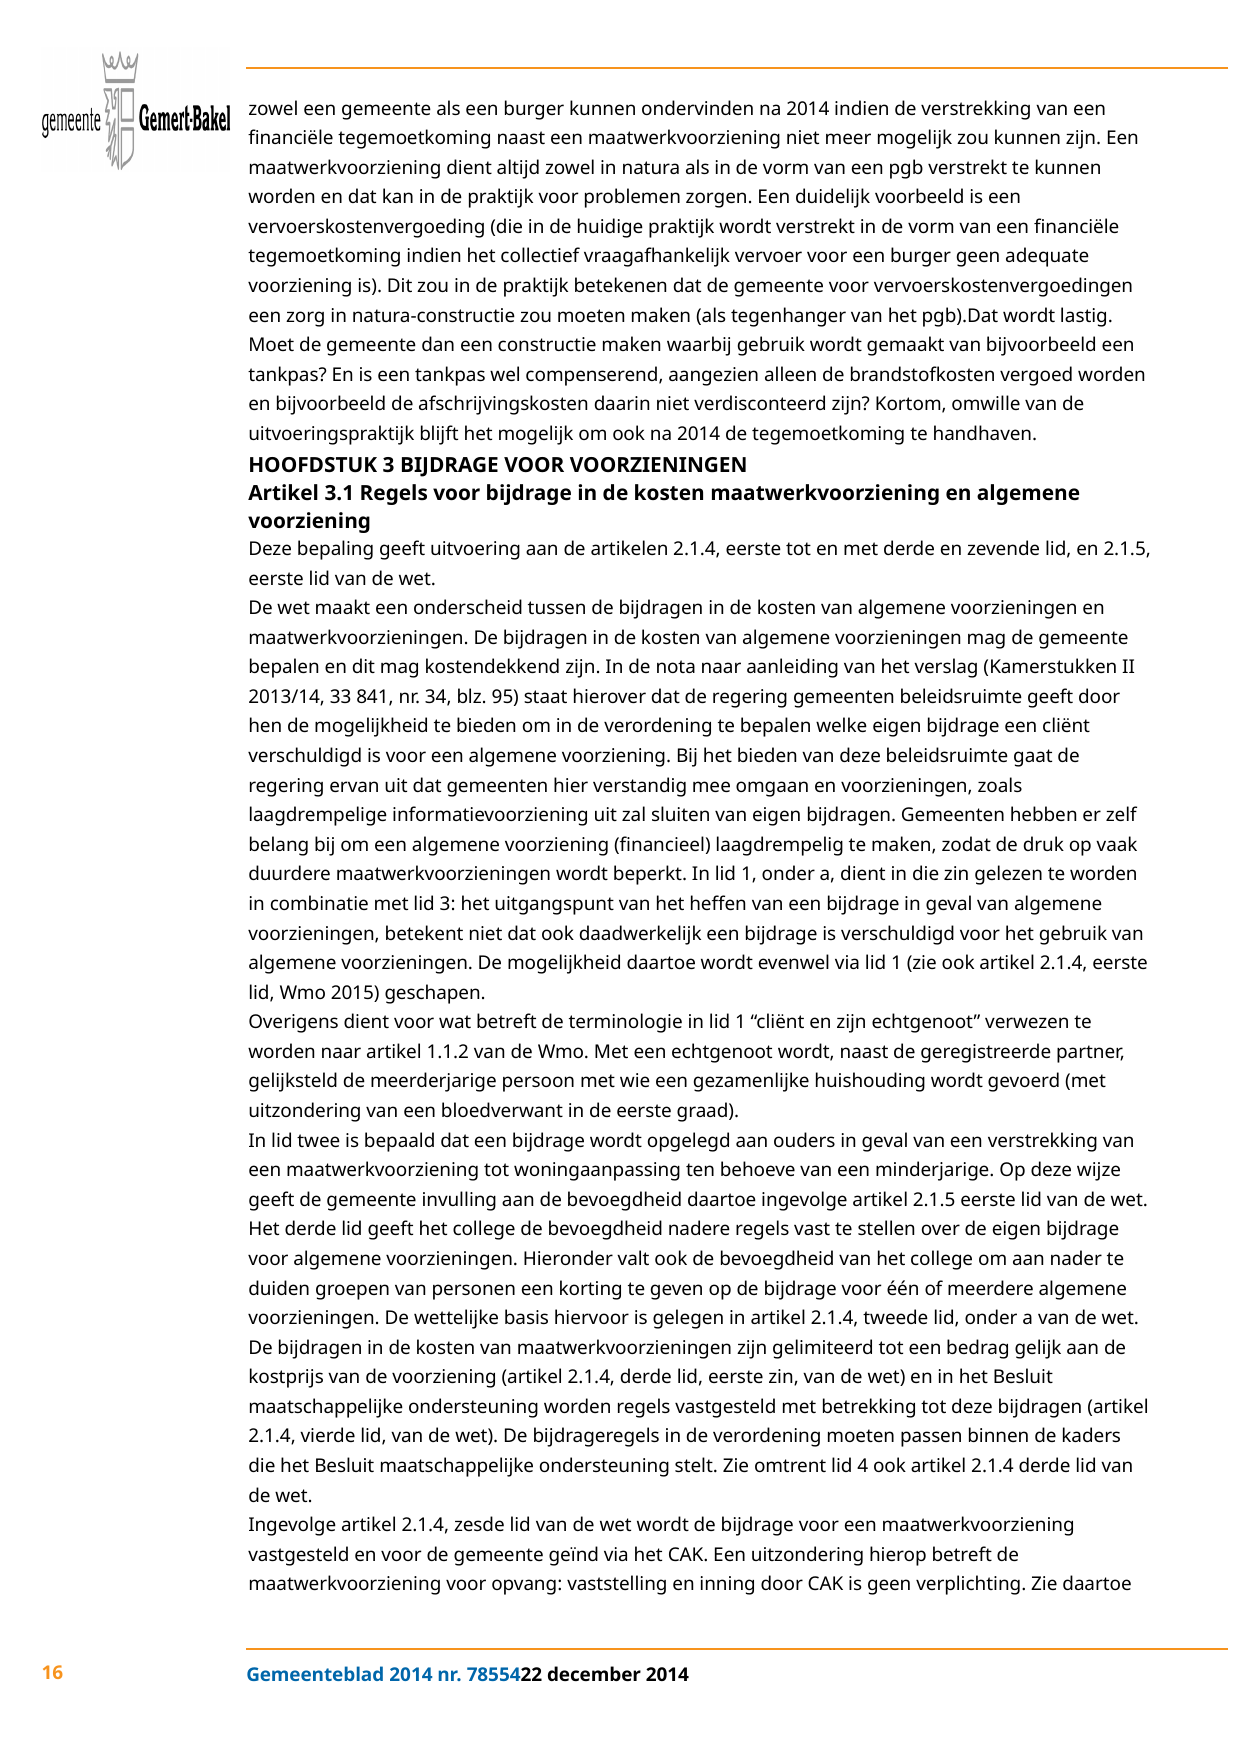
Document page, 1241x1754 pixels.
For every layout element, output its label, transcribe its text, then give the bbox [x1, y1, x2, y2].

text Ingevolge artikel 2.1.4, zesde lid van de wet wordt de bijdrage voor een maatwerkvoorziening vastgesteld en voor de gemeente geïnd via het CAK. Een uitzondering hierop betreft de maatwerkvoorziening voor opvang: vaststelling en inning door CAK is geen verplichting. Zie daartoe [248, 1511, 1152, 1596]
text Artikel 3.1 Regels voor bijdrage in de kosten maatwerkvoorziening en algemene voorziening [248, 478, 1152, 535]
text Deze bepaling geeft uitvoering aan de artikelen 2.1.4, eerste tot en met derde en zevende lid, en 2.1.5, eerste lid van de wet. [248, 535, 1152, 590]
text De bijdragen in de kosten van maatwerkvoorzieningen zijn gelimiteerd tot een bedrag gelijk aan de kostprijs van de voorziening (artikel 2.1.4, derde lid, eerste zin, van de wet) en in het Besluit maatschappelijke ondersteuning worden regels vastgesteld met betrekking tot deze bijdragen (artikel 2.1.4, vierde lid, van de wet). De bijdrageregels in de verordening moeten passen binnen de kaders die het Besluit maatschappelijke ondersteuning stelt. Zie omtrent lid 4 ook artikel 2.1.4 derde lid van de wet. [248, 1334, 1152, 1507]
text Het derde lid geeft het college de bevoegdheid nadere regels vast te stellen over de eigen bijdrage voor algemene voorzieningen. Hieronder valt ook de bevoegdheid van het college om aan nader te duiden groepen van personen een korting te geven op de bijdrage voor één of meerdere algemene voorzieningen. De wettelijke basis hiervoor is gelegen in artikel 2.1.4, tweede lid, onder a van de wet. [248, 1216, 1152, 1330]
text In lid twee is bepaald dat een bijdrage wordt opgelegd aan ouders in geval van een verstrekking van een maatwerkvoorziening tot woningaanpassing ten behoeve van een minderjarige. Op deze wijze geeft de gemeente invulling aan de bevoegdheid daartoe ingevolge artikel 2.1.5 eerste lid van de wet. [248, 1127, 1152, 1212]
picture [41, 47, 231, 172]
text HOOFDSTUK 3 BIJDRAGE VOOR VOORZIENINGEN [248, 450, 1152, 478]
text zowel een gemeente als een burger kunnen ondervinden na 2014 indien de verstrekking van een financiële tegemoetkoming naast een maatwerkvoorziening niet meer mogelijk zou kunnen zijn. Een maatwerkvoorziening dient altijd zowel in natura als in de vorm van een pgb verstrekt te kunnen worden en dat kan in de praktijk voor problemen zorgen. Een duidelijk voorbeeld is een vervoerskostenvergoeding (die in de huidige praktijk wordt verstrekt in de vorm van een financiële tegemoetkoming indien het collectief vraagafhankelijk vervoer voor een burger geen adequate voorziening is). Dit zou in de praktijk betekenen dat de gemeente voor vervoerskostenvergoedingen een zorg in natura-constructie zou moeten maken (als tegenhanger van het pgb).Dat wordt lastig. Moet de gemeente dan een constructie maken waarbij gebruik wordt gemaakt van bijvoorbeeld een tankpas? En is een tankpas wel compenserend, aangezien alleen de brandstofkosten vergoed worden en bijvoorbeeld de afschrijvingskosten daarin niet verdisconteerd zijn? Kortom, omwille van de uitvoeringspraktijk blijft het mogelijk om ook na 2014 de tegemoetkoming te handhaven. [248, 95, 1152, 446]
text Overigens dient voor wat betreft de terminologie in lid 1 “cliënt en zijn echtgenoot” verwezen te worden naar artikel 1.1.2 van de Wmo. Met een echtgenoot wordt, naast de geregistreerde partner, gelijksteld de meerderjarige persoon met wie een gezamenlijke huishouding wordt gevoerd (met uitzondering van een bloedverwant in de eerste graad). [248, 1008, 1152, 1123]
text De wet maakt een onderscheid tussen de bijdragen in de kosten van algemene voorzieningen en maatwerkvoorzieningen. De bijdragen in de kosten van algemene voorzieningen mag de gemeente bepalen en dit mag kostendekkend zijn. In de nota naar aanleiding van het verslag (Kamerstukken II 2013/14, 33 841, nr. 34, blz. 95) staat hierover dat de regering gemeenten beleidsruimte geeft door hen de mogelijkheid te bieden om in de verordening te bepalen welke eigen bijdrage een cliënt verschuldigd is voor een algemene voorziening. Bij het bieden van deze beleidsruimte gaat de regering ervan uit dat gemeenten hier verstandig mee omgaan en voorzieningen, zoals laagdrempelige informatievoorziening uit zal sluiten van eigen bijdragen. Gemeenten hebben er zelf belang bij om een algemene voorziening (financieel) laagdrempelig te maken, zodat de druk op vaak duurdere maatwerkvoorzieningen wordt beperkt. In lid 1, onder a, dient in die zin gelezen te worden in combinatie met lid 3: het uitgangspunt van het heffen van een bijdrage in geval van algemene voorzieningen, betekent niet dat ook daadwerkelijk een bijdrage is verschuldigd voor het gebruik van algemene voorzieningen. De mogelijkheid daartoe wordt evenwel via lid 1 (zie ook artikel 2.1.4, eerste lid, Wmo 2015) geschapen. [248, 594, 1152, 1004]
